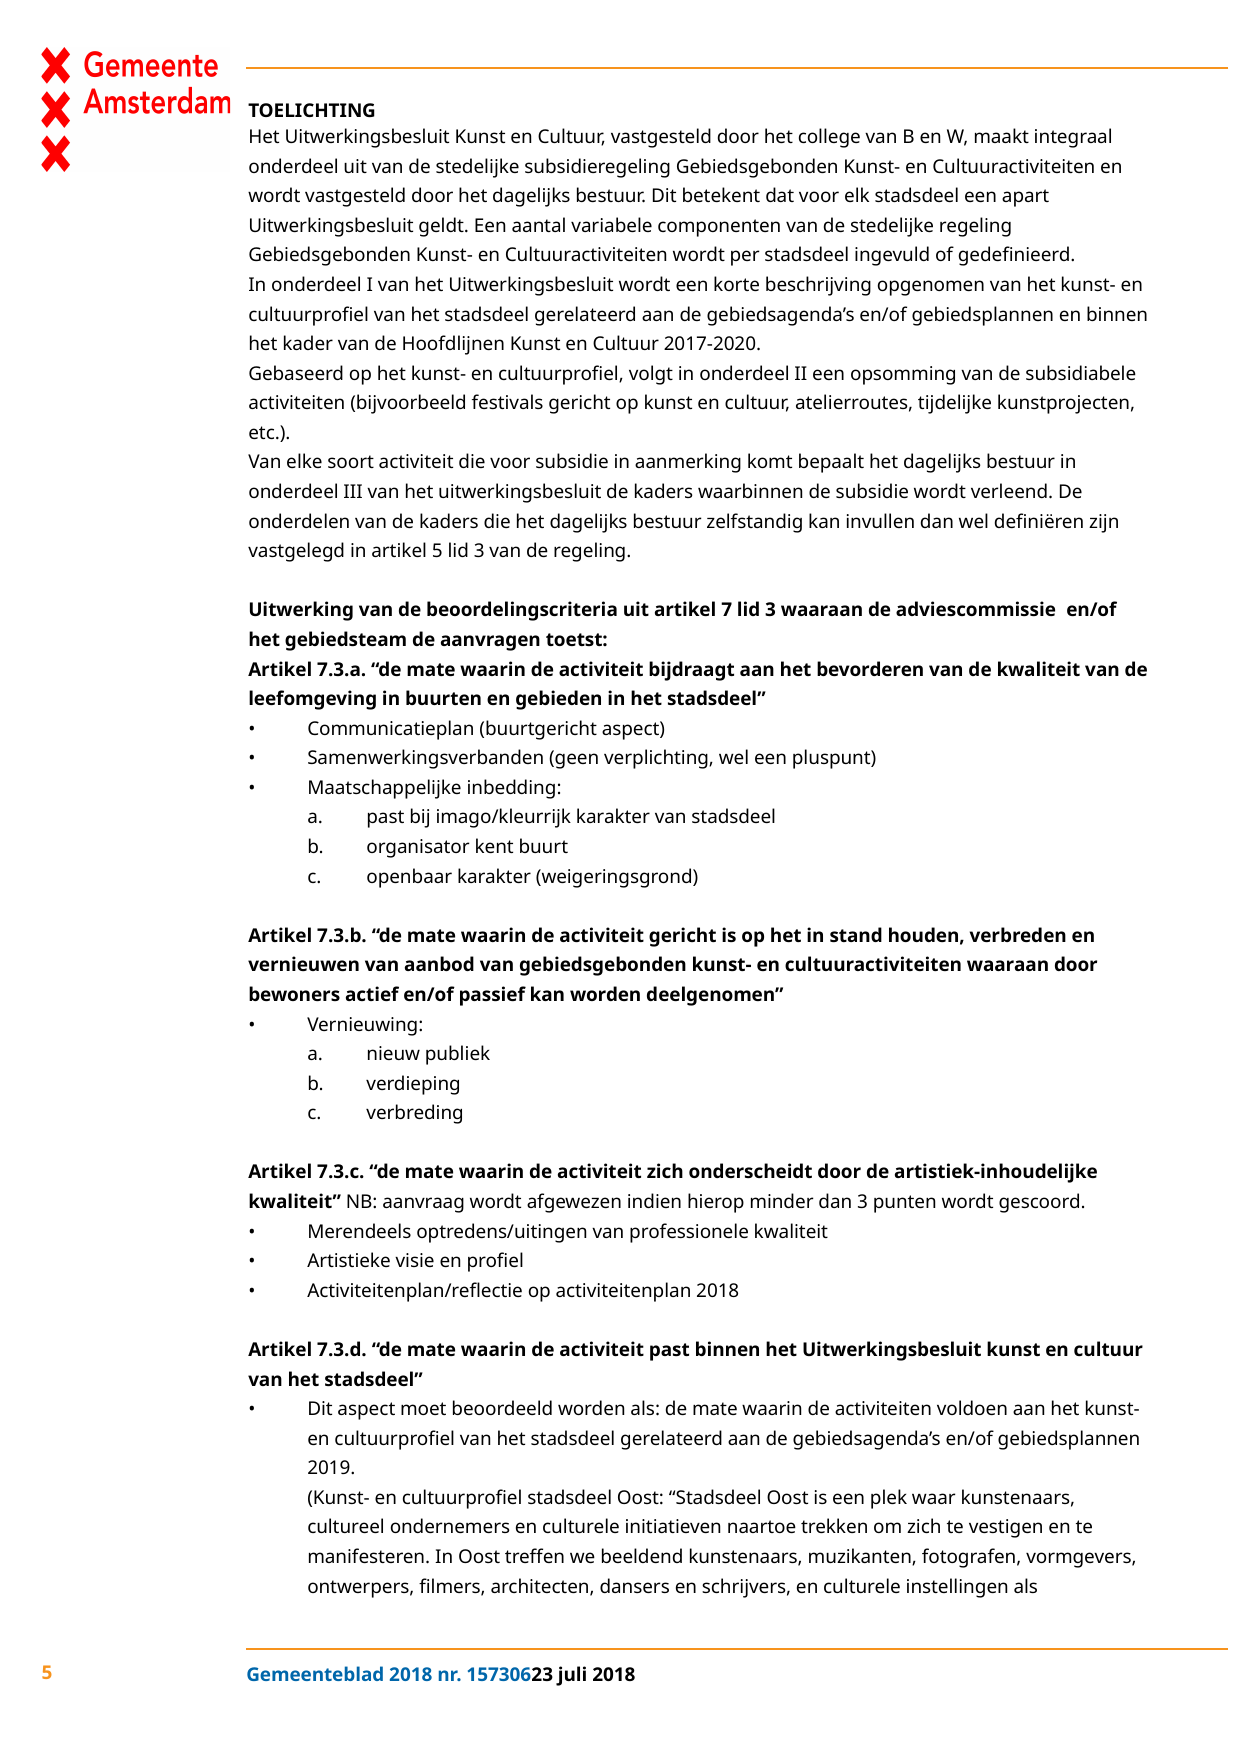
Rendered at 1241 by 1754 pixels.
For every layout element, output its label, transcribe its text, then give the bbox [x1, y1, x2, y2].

text In onderdeel I van het Uitwerkingsbesluit wordt een korte beschrijving opgenomen van het kunst- en cultuurprofiel van het stadsdeel gerelateerd aan de gebiedsagenda’s en/of gebiedsplannen en binnen het kader van de Hoofdlijnen Kunst en Cultuur 2017-2020. [248, 271, 1152, 356]
text Uitwerking van de beoordelingscriteria uit artikel 7 lid 3 waaraan de adviescommissie en/of het gebiedsteam de aanvragen toetst: [248, 597, 1152, 652]
list Maatschappelijke inbedding: [248, 774, 1152, 800]
list verdieping [307, 1070, 1152, 1096]
list past bij imago/kleurrijk karakter van stadsdeel [307, 804, 1152, 829]
text Artikel 7.3.c. “de mate waarin de activiteit zich onderscheidt door de artistiek-inhoudelijke kwaliteit” NB: aanvraag wordt afgewezen indien hierop minder dan 3 punten wordt gescoord. [248, 1159, 1152, 1214]
list nieuw publiek [307, 1040, 1152, 1066]
text Van elke soort activiteit die voor subsidie in aanmerking komt bepaalt het dagelijks bestuur in onderdeel III van het uitwerkingsbesluit de kaders waarbinnen de subsidie wordt verleend. De onderdelen van de kaders die het dagelijks bestuur zelfstandig kan invullen dan wel definiëren zijn vastgelegd in artikel 5 lid 3 van de regeling. [248, 449, 1152, 563]
list Vernieuwing: [248, 1011, 1152, 1037]
text Het Uitwerkingsbesluit Kunst en Cultuur, vastgesteld door het college van B en W, maakt integraal onderdeel uit van de stedelijke subsidieregeling Gebiedsgebonden Kunst- en Cultuuractiviteiten en wordt vastgesteld door het dagelijks bestuur. Dit betekent dat voor elk stadsdeel een apart Uitwerkingsbesluit geldt. Een aantal variabele componenten van de stedelijke regeling Gebiedsgebonden Kunst- en Cultuuractiviteiten wordt per stadsdeel ingevuld of gedefinieerd. [248, 123, 1152, 267]
text Artikel 7.3.b. “de mate waarin de activiteit gericht is op het in stand houden, verbreden en [248, 922, 1152, 948]
list organisator kent buurt [307, 833, 1152, 859]
list Samenwerkingsverbanden (geen verplichting, wel een pluspunt) [248, 744, 1152, 770]
text Artikel 7.3.d. “de mate waarin de activiteit past binnen het Uitwerkingsbesluit kunst en cultuur van het stadsdeel” [248, 1336, 1152, 1392]
list Communicatieplan (buurtgericht aspect) [248, 715, 1152, 741]
list (Kunst- en cultuurprofiel stadsdeel Oost: “Stadsdeel Oost is een plek waar kunstenaars, cultureel ondernemers en culturele initiatieven naartoe trekken om zich te vestigen en te manifesteren. In Oost treffen we beeldend kunstenaars, muzikanten, fotografen, vormgevers, ontwerpers, filmers, architecten, dansers en schrijvers, en culturele instellingen als [248, 1484, 1152, 1599]
picture [41, 47, 231, 172]
text TOELICHTING [248, 95, 1152, 123]
text vernieuwen van aanbod van gebiedsgebonden kunst- en cultuuractiviteiten waaraan door bewoners actief en/of passief kan worden deelgenomen” [248, 952, 1152, 1007]
text Artikel 7.3.a. “de mate waarin de activiteit bijdraagt aan het bevorderen van de kwaliteit van de leefomgeving in buurten en gebieden in het stadsdeel” [248, 656, 1152, 711]
list verbreding [307, 1099, 1152, 1125]
list Artistieke visie en profiel [248, 1247, 1152, 1273]
list Activiteitenplan/reflectie op activiteitenplan 2018 [248, 1277, 1152, 1303]
list openbaar karakter (weigeringsgrond) [307, 863, 1152, 889]
list Dit aspect moet beoordeeld worden als: de mate waarin de activiteiten voldoen aan het kunst- en cultuurprofiel van het stadsdeel gerelateerd aan de gebiedsagenda’s en/of gebiedsplannen 2019. [248, 1395, 1152, 1480]
text Gebaseerd op het kunst- en cultuurprofiel, volgt in onderdeel II een opsomming van de subsidiabele activiteiten (bijvoorbeeld festivals gericht op kunst en cultuur, atelierroutes, tijdelijke kunstprojecten, etc.). [248, 360, 1152, 445]
list Merendeels optredens/uitingen van professionele kwaliteit [248, 1218, 1152, 1244]
